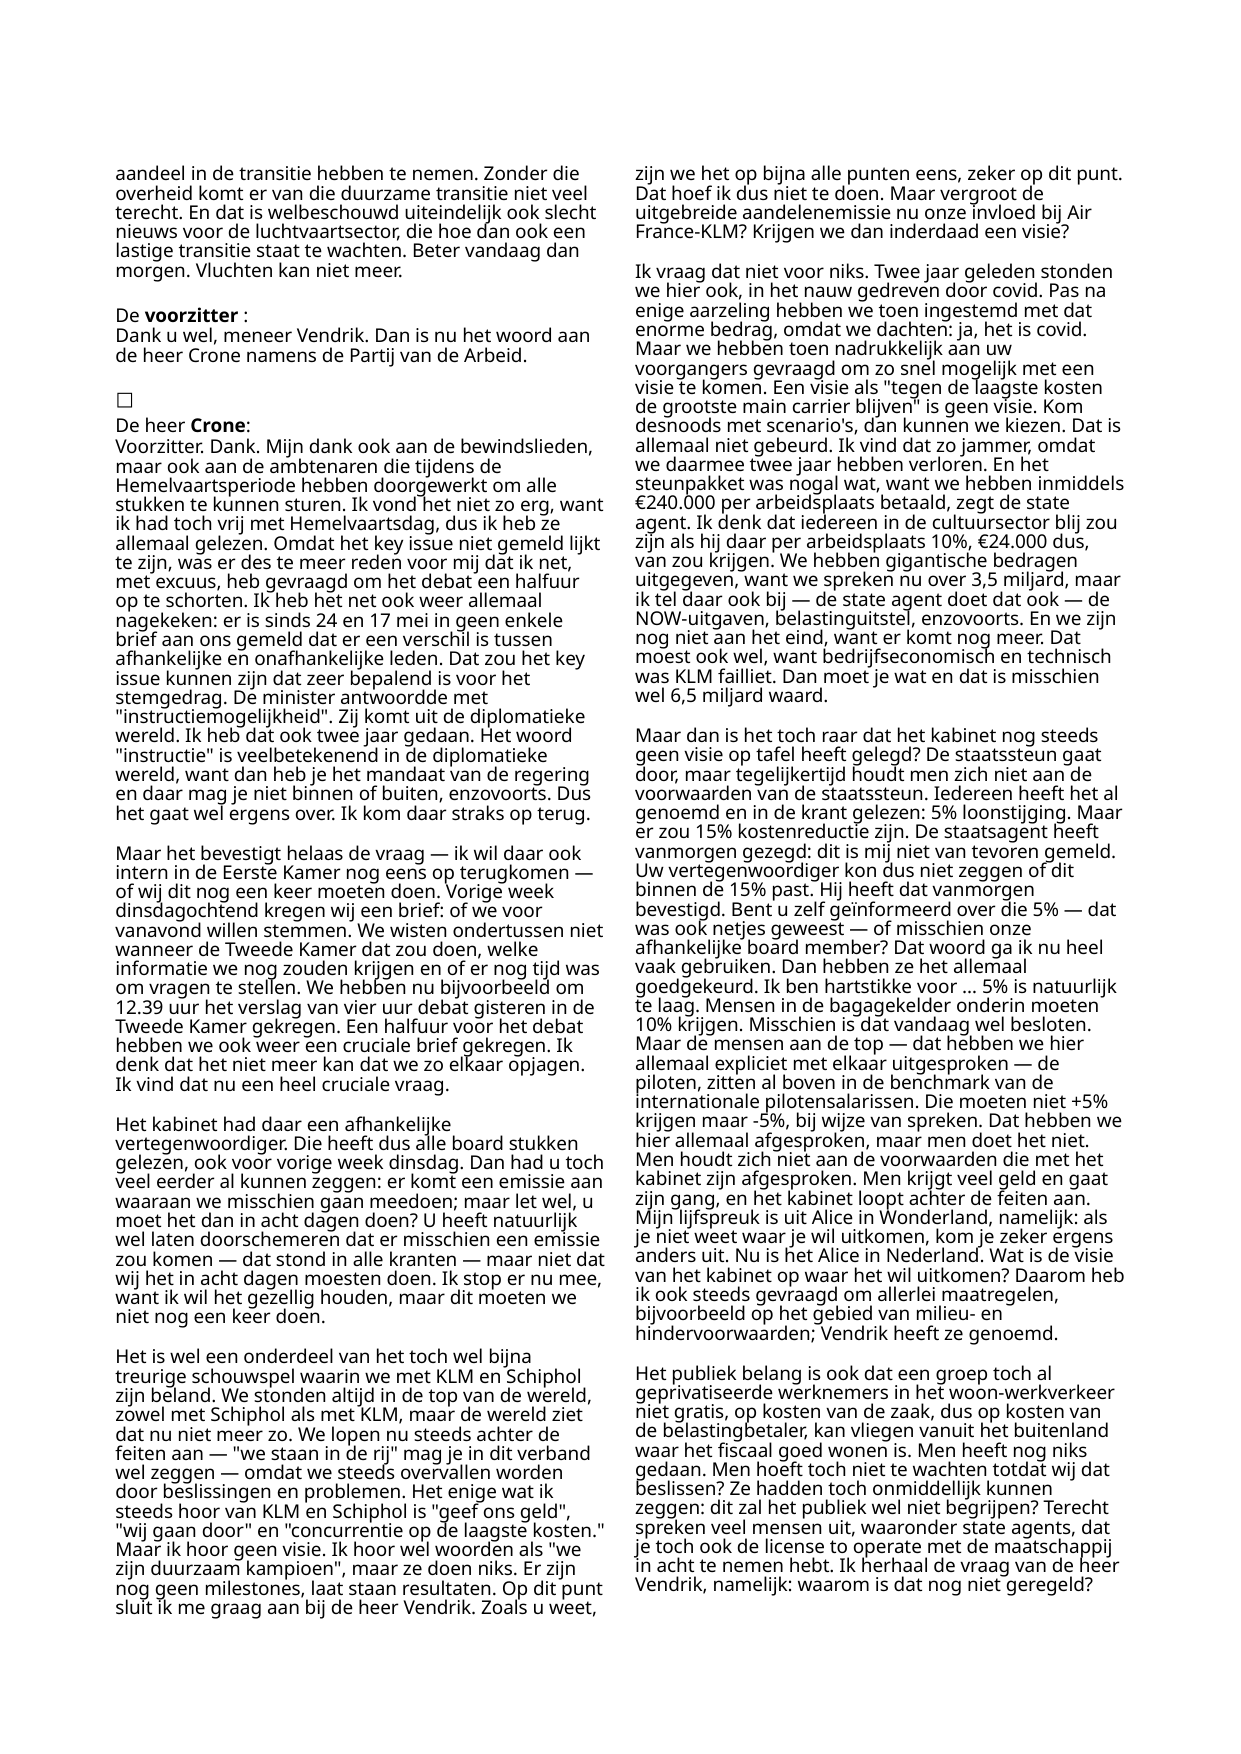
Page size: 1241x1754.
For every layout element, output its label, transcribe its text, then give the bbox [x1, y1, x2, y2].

text Ik vraag dat niet voor niks. Twee jaar geleden stonden we hier ook, in het nauw gedreven door covid. Pas na enige aarzeling hebben we toen ingestemd met dat enorme bedrag, omdat we dachten: ja, het is covid. Maar we hebben toen nadrukkelijk aan uw voorgangers gevraagd om zo snel mogelijk met een visie te komen. Een visie als "tegen de laagste kosten de grootste main carrier blijven" is geen visie. Kom desnoods met scenario's, dan kunnen we kiezen. Dat is allemaal niet gebeurd. Ik vind dat zo jammer, omdat we daarmee twee jaar hebben verloren. En het steunpakket was nogal wat, want we hebben inmiddels €240.000 per arbeidsplaats betaald, zegt de state agent. Ik denk dat iedereen in de cultuursector blij zou zijn als hij daar per arbeidsplaats 10%, €24.000 dus, van zou krijgen. We hebben gigantische bedragen uitgegeven, want we spreken nu over 3,5 miljard, maar ik tel daar ook bij — de state agent doet dat ook — de NOW-uitgaven, belastinguitstel, enzovoorts. En we zijn nog niet aan het eind, want er komt nog meer. Dat moest ook wel, want bedrijfseconomisch en technisch was KLM failliet. Dan moet je wat en dat is misschien wel 6,5 miljard waard. [635, 263, 1125, 706]
text Maar het bevestigt helaas de vraag — ik wil daar ook intern in de Eerste Kamer nog eens op terugkomen — of wij dit nog een keer moeten doen. Vorige week dinsdagochtend kregen wij een brief: of we voor vanavond willen stemmen. We wisten ondertussen niet wanneer de Tweede Kamer dat zou doen, welke informatie we nog zouden krijgen en of er nog tijd was om vragen te stellen. We hebben nu bijvoorbeeld om 12.39 uur het verslag van vier uur debat gisteren in de Tweede Kamer gekregen. Een halfuur voor het debat hebben we ook weer een cruciale brief gekregen. Ik denk dat het niet meer kan dat we zo elkaar opjagen. Ik vind dat nu een heel cruciale vraag. [115, 844, 605, 1095]
text Dank u wel, meneer Vendrik. Dan is nu het woord aan de heer Crone namens de Partij van de Arbeid. [115, 327, 605, 366]
text aandeel in de transitie hebben te nemen. Zonder die overheid komt er van die duurzame transitie niet veel terecht. En dat is welbeschouwd uiteindelijk ook slecht nieuws voor de luchtvaartsector, die hoe dan ook een lastige transitie staat te wachten. Beter vandaag dan morgen. Vluchten kan niet meer. [115, 165, 605, 281]
text De voorzitter : [115, 302, 605, 327]
text De heer Crone: [115, 413, 605, 438]
text Maar dan is het toch raar dat het kabinet nog steeds geen visie op tafel heeft gelegd? De staatssteun gaat door, maar tegelijkertijd houdt men zich niet aan de voorwaarden van de staatssteun. Iedereen heeft het al genoemd en in de krant gelezen: 5% loonstijging. Maar er zou 15% kostenreductie zijn. De staatsagent heeft vanmorgen gezegd: dit is mij niet van tevoren gemeld. Uw vertegenwoordiger kon dus niet zeggen of dit binnen de 15% past. Hij heeft dat vanmorgen bevestigd. Bent u zelf geïnformeerd over die 5% — dat was ook netjes geweest — of misschien onze afhankelijke board member? Dat woord ga ik nu heel vaak gebruiken. Dan hebben ze het allemaal goedgekeurd. Ik ben hartstikke voor … 5% is natuurlijk te laag. Mensen in de bagagekelder onderin moeten 10% krijgen. Misschien is dat vandaag wel besloten. Maar de mensen aan de top — dat hebben we hier allemaal expliciet met elkaar uitgesproken — de piloten, zitten al boven in de benchmark van de internationale pilotensalarissen. Die moeten niet +5% krijgen maar -5%, bij wijze van spreken. Dat hebben we hier allemaal afgesproken, maar men doet het niet. Men houdt zich niet aan de voorwaarden die met het kabinet zijn afgesproken. Men krijgt veel geld en gaat zijn gang, en het kabinet loopt achter de feiten aan. Mijn lijfspreuk is uit Alice in Wonderland, namelijk: als je niet weet waar je wil uitkomen, kom je zeker ergens anders uit. Nu is het Alice in Nederland. Wat is de visie van het kabinet op waar het wil uitkomen? Daarom heb ik ook steeds gevraagd om allerlei maatregelen, bijvoorbeeld op het gebied van milieu- en hindervoorwaarden; Vendrik heeft ze genoemd. [635, 727, 1125, 1344]
text zijn we het op bijna alle punten eens, zeker op dit punt. Dat hoef ik dus niet te doen. Maar vergroot de uitgebreide aandelenemissie nu onze invloed bij Air France-KLM? Krijgen we dan inderdaad een visie? [635, 165, 1125, 242]
text ⬜ [115, 387, 605, 413]
text Voorzitter. Dank. Mijn dank ook aan de bewindslieden, maar ook aan de ambtenaren die tijdens de Hemelvaartsperiode hebben doorgewerkt om alle stukken te kunnen sturen. Ik vond het niet zo erg, want ik had toch vrij met Hemelvaartsdag, dus ik heb ze allemaal gelezen. Omdat het key issue niet gemeld lijkt te zijn, was er des te meer reden voor mij dat ik net, met excuus, heb gevraagd om het debat een halfuur op te schorten. Ik heb het net ook weer allemaal nagekeken: er is sinds 24 en 17 mei in geen enkele brief aan ons gemeld dat er een verschil is tussen afhankelijke en onafhankelijke leden. Dat zou het key issue kunnen zijn dat zeer bepalend is voor het stemgedrag. De minister antwoordde met "instructiemogelijkheid". Zij komt uit de diplomatieke wereld. Ik heb dat ook twee jaar gedaan. Het woord "instructie" is veelbetekenend in de diplomatieke wereld, want dan heb je het mandaat van de regering en daar mag je niet binnen of buiten, enzovoorts. Dus het gaat wel ergens over. Ik kom daar straks op terug. [115, 438, 605, 824]
text Het publiek belang is ook dat een groep toch al geprivatiseerde werknemers in het woon-werkverkeer niet gratis, op kosten van de zaak, dus op kosten van de belastingbetaler, kan vliegen vanuit het buitenland waar het fiscaal goed wonen is. Men heeft nog niks gedaan. Men hoeft toch niet te wachten totdat wij dat beslissen? Ze hadden toch onmiddellijk kunnen zeggen: dit zal het publiek wel niet begrijpen? Terecht spreken veel mensen uit, waaronder state agents, dat je toch ook de license to operate met de maatschappij in acht te nemen hebt. Ik herhaal de vraag van de heer Vendrik, namelijk: waarom is dat nog niet geregeld? [635, 1364, 1125, 1596]
text Het is wel een onderdeel van het toch wel bijna treurige schouwspel waarin we met KLM en Schiphol zijn beland. We stonden altijd in de top van de wereld, zowel met Schiphol als met KLM, maar de wereld ziet dat nu niet meer zo. We lopen nu steeds achter de feiten aan — "we staan in de rij" mag je in dit verband wel zeggen — omdat we steeds overvallen worden door beslissingen en problemen. Het enige wat ik steeds hoor van KLM en Schiphol is "geef ons geld", "wij gaan door" en "concurrentie op de laagste kosten." Maar ik hoor geen visie. Ik hoor wel woorden als "we zijn duurzaam kampioen", maar ze doen niks. Er zijn nog geen milestones, laat staan resultaten. Op dit punt sluit ik me graag aan bij de heer Vendrik. Zoals u weet, [115, 1348, 605, 1618]
text Het kabinet had daar een afhankelijke vertegenwoordiger. Die heeft dus alle board stukken gelezen, ook voor vorige week dinsdag. Dan had u toch veel eerder al kunnen zeggen: er komt een emissie aan waaraan we misschien gaan meedoen; maar let wel, u moet het dan in acht dagen doen? U heeft natuurlijk wel laten doorschemeren dat er misschien een emissie zou komen — dat stond in alle kranten — maar niet dat wij het in acht dagen moesten doen. Ik stop er nu mee, want ik wil het gezellig houden, maar dit moeten we niet nog een keer doen. [115, 1116, 605, 1328]
